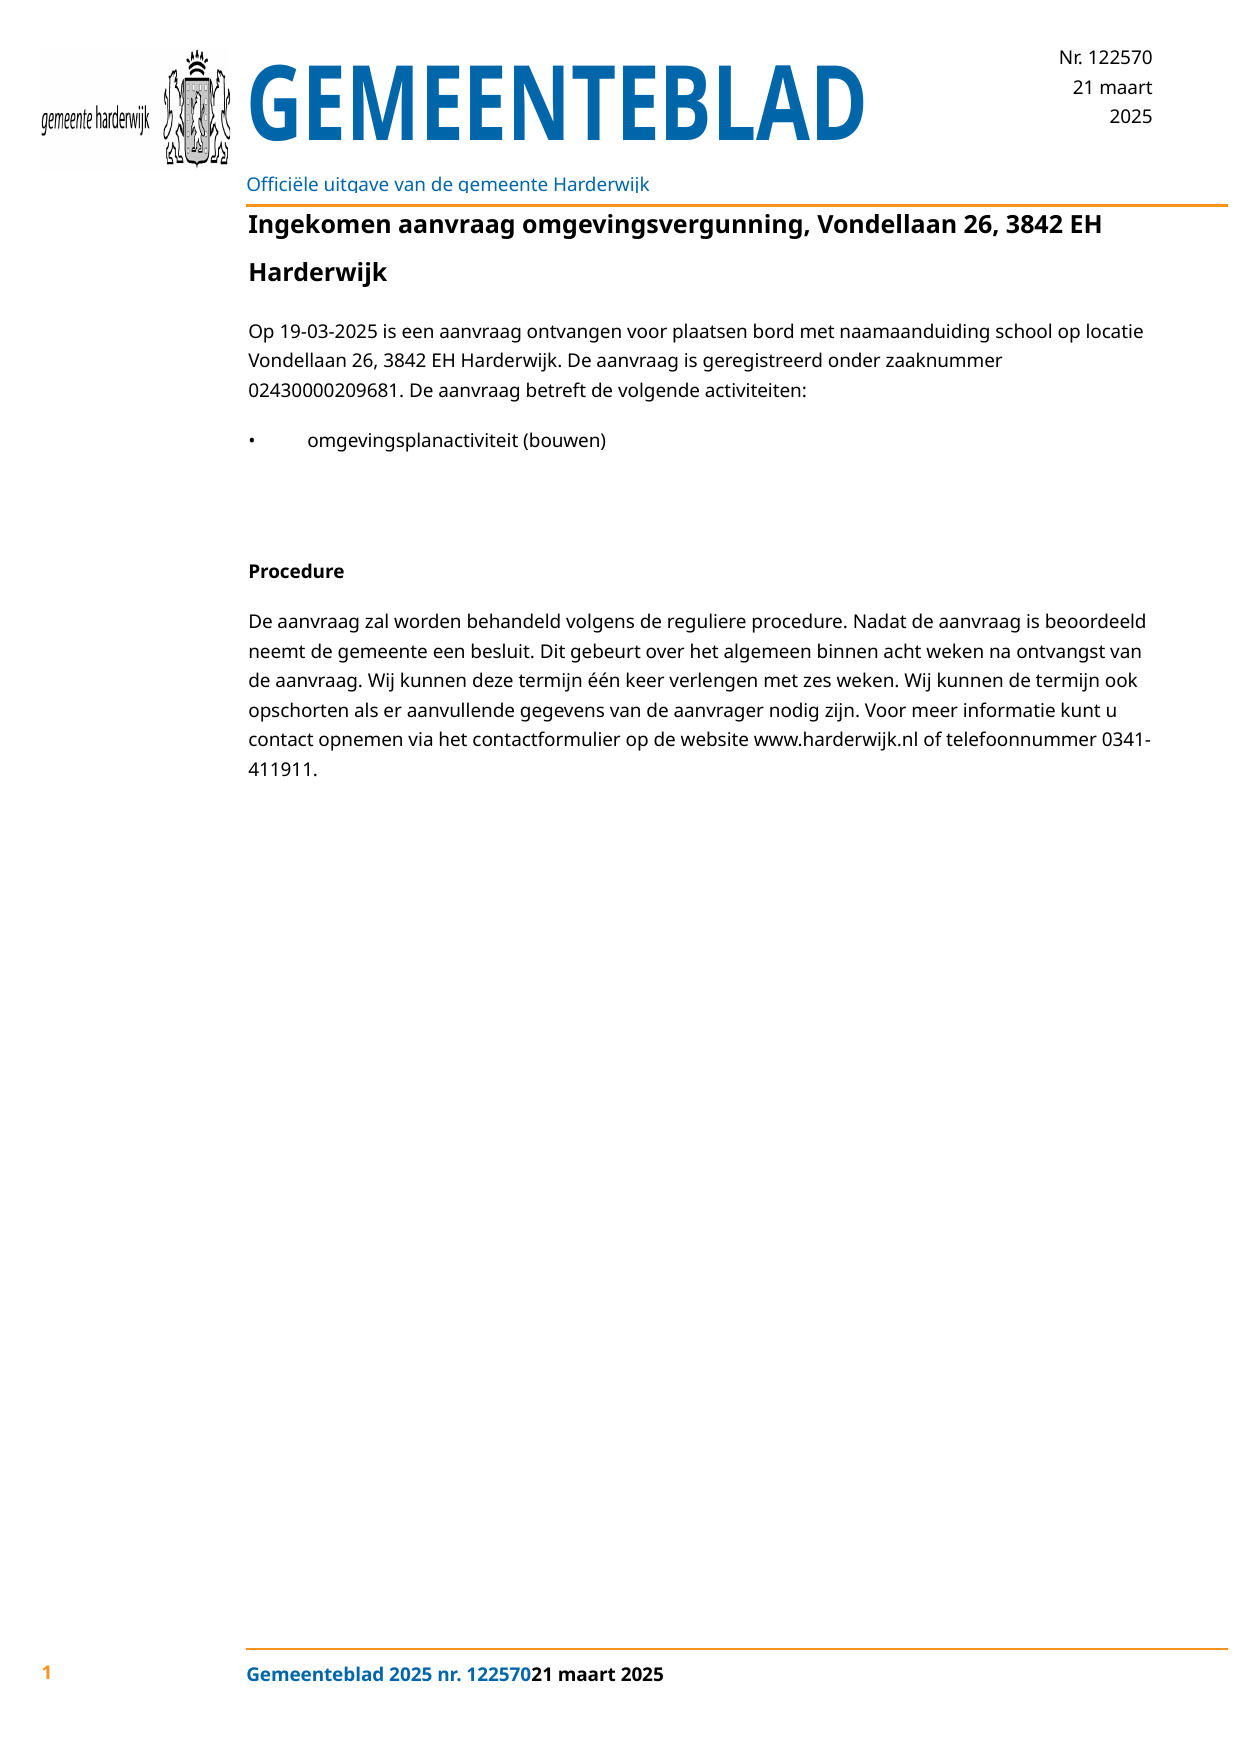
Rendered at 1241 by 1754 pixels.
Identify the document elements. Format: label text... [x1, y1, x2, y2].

text De aanvraag zal worden behandeld volgens de reguliere procedure. Nadat de aanvraag is beoordeeld neemt de gemeente een besluit. Dit gebeurt over het algemeen binnen acht weken na ontvangst van de aanvraag. Wij kunnen deze termijn één keer verlengen met zes weken. Wij kunnen de termijn ook opschorten als er aanvullende gegevens van de aanvrager nodig zijn. Voor meer informatie kunt u contact opnemen via het contactformulier op de website www.harderwijk.nl of telefoonnummer 0341-411911. [248, 608, 1152, 782]
picture [41, 47, 231, 172]
text Op 19-03-2025 is een aanvraag ontvangen voor plaatsen bord met naamaanduiding school op locatie Vondellaan 26, 3842 EH Harderwijk. De aanvraag is geregistreerd onder zaaknummer 02430000209681. De aanvraag betreft de volgende activiteiten: [248, 318, 1152, 403]
list omgevingsplanactiviteit (bouwen) [248, 427, 1152, 453]
text Ingekomen aanvraag omgevingsvergunning, Vondellaan 26, 3842 EH Harderwijk [248, 207, 1152, 288]
text Procedure [248, 558, 1152, 584]
